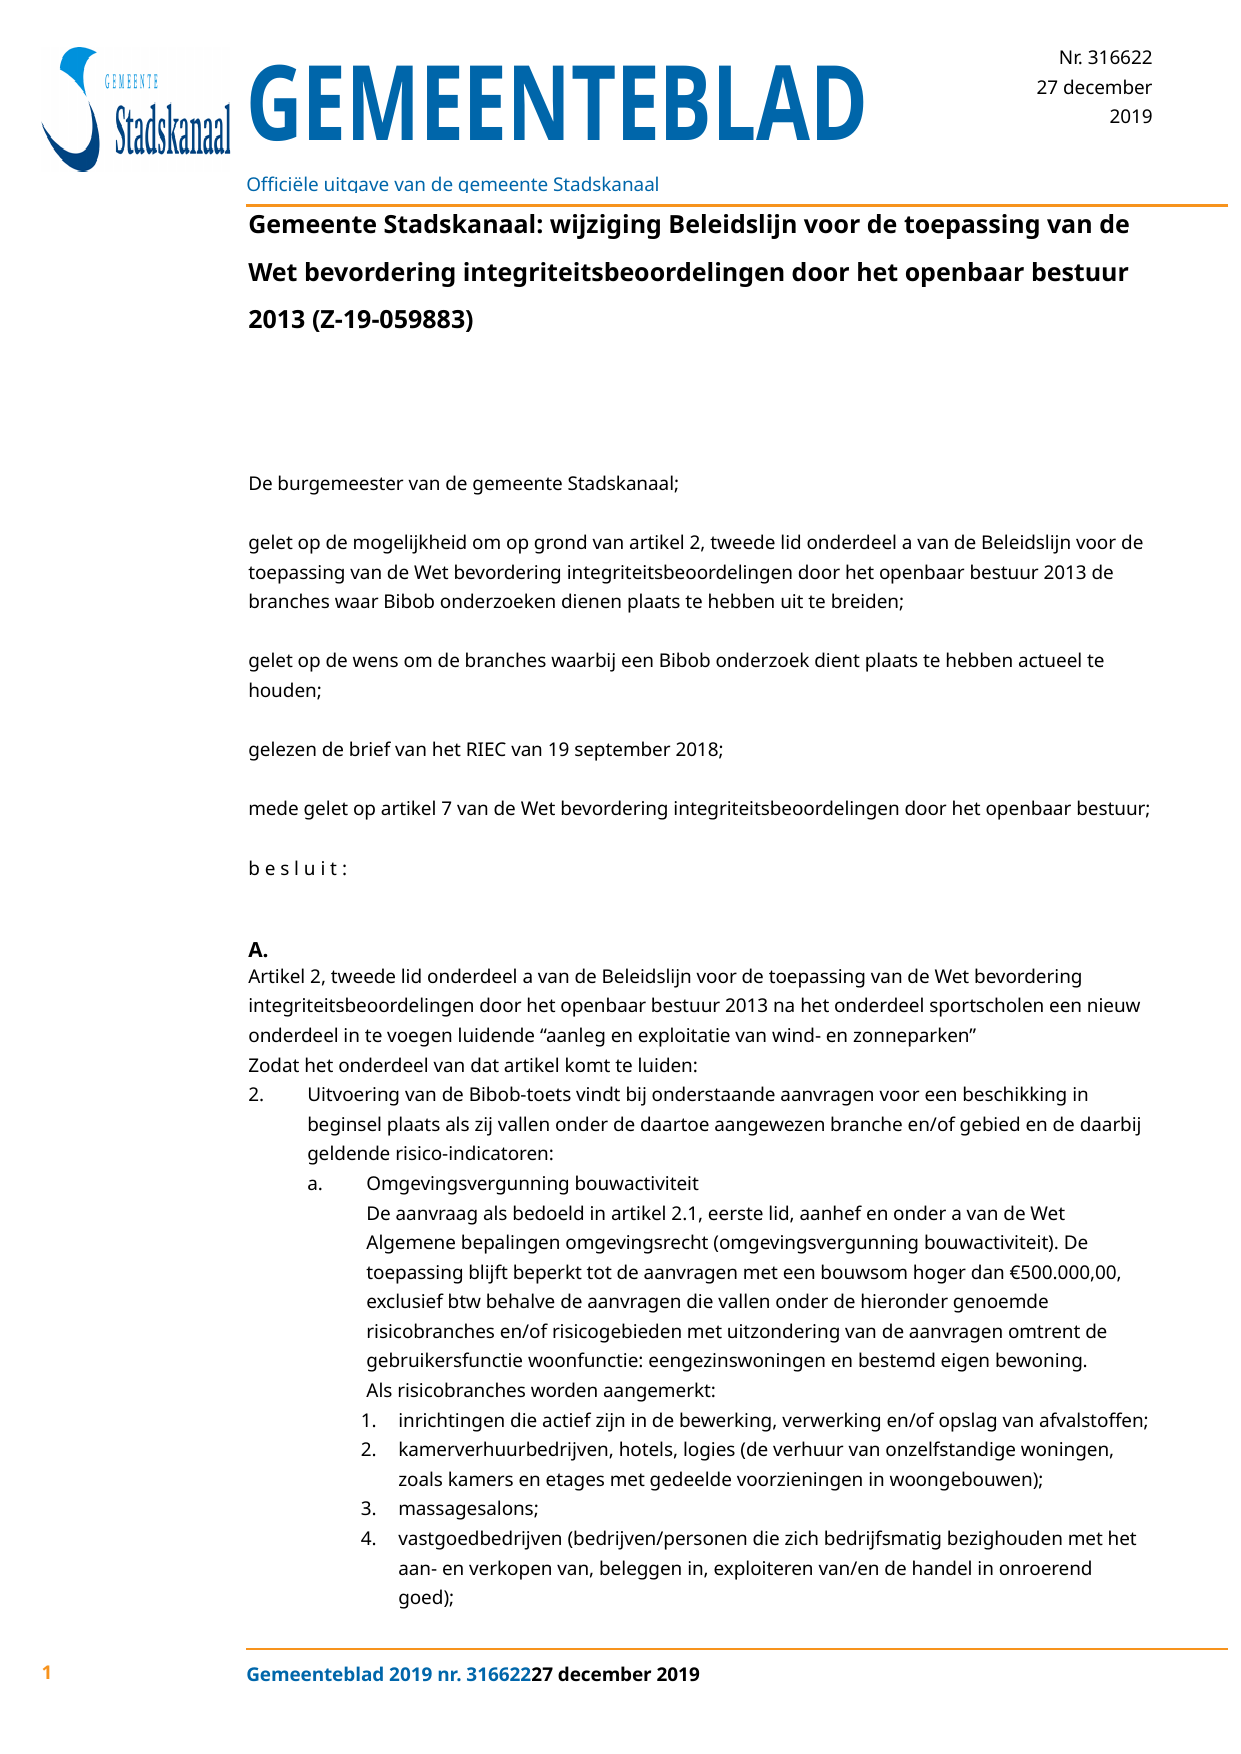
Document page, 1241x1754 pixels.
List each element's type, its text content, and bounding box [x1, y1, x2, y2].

text gelet op de wens om de branches waarbij een Bibob onderzoek dient plaats te hebben actueel te houden; [248, 648, 1152, 703]
picture [41, 47, 231, 172]
text Gemeente Stadskanaal: wijziging Beleidslijn voor de toepassing van de Wet bevordering integriteitsbeoordelingen door het openbaar bestuur 2013 (Z-19-059883) [248, 207, 1152, 336]
text gelet op de mogelijkheid om op grond van artikel 2, tweede lid onderdeel a van de Beleidslijn voor de toepassing van de Wet bevordering integriteitsbeoordelingen door het openbaar bestuur 2013 de branches waar Bibob onderzoeken dienen plaats te hebben uit te breiden; [248, 529, 1152, 614]
list vastgoedbedrijven (bedrijven/personen die zich bedrijfsmatig bezighouden met het aan- en verkopen van, beleggen in, exploiteren van/en de handel in onroerend goed); [361, 1525, 1152, 1610]
text A. [248, 935, 1152, 963]
text b e s l u i t : [248, 855, 1152, 880]
text De burgemeester van de gemeente Stadskanaal; [248, 470, 1152, 496]
list De aanvraag als bedoeld in artikel 2.1, eerste lid, aanhef en onder a van de Wet Algemene bepalingen omgevingsrecht (omgevingsvergunning bouwactiviteit). De toepassing blijft beperkt tot de aanvragen met een bouwsom hoger dan €500.000,00, exclusief btw behalve de aanvragen die vallen onder de hieronder genoemde risicobranches en/of risicogebieden met uitzondering van de aanvragen omtrent de gebruikersfunctie woonfunctie: eengezinswoningen en bestemd eigen bewoning. [307, 1200, 1152, 1373]
list Omgevingsvergunning bouwactiviteit [307, 1170, 1152, 1196]
list kamerverhuurbedrijven, hotels, logies (de verhuur van onzelfstandige woningen, zoals kamers en etages met gedeelde voorzieningen in woongebouwen); [361, 1436, 1152, 1492]
list inrichtingen die actief zijn in de bewerking, verwerking en/of opslag van afvalstoffen; [361, 1407, 1152, 1433]
text Zodat het onderdeel van dat artikel komt te luiden: [248, 1052, 1152, 1078]
text gelezen de brief van het RIEC van 19 september 2018; [248, 736, 1152, 762]
list massagesalons; [361, 1496, 1152, 1521]
list Uitvoering van de Bibob-toets vindt bij onderstaande aanvragen voor een beschikking in beginsel plaats als zij vallen onder de daartoe aangewezen branche en/of gebied en de daarbij geldende risico-indicatoren: [248, 1081, 1152, 1166]
text Artikel 2, tweede lid onderdeel a van de Beleidslijn voor de toepassing van de Wet bevordering integriteitsbeoordelingen door het openbaar bestuur 2013 na het onderdeel sportscholen een nieuw onderdeel in te voegen luidende “aanleg en exploitatie van wind- en zonneparken” [248, 963, 1152, 1048]
text mede gelet op artikel 7 van de Wet bevordering integriteitsbeoordelingen door het openbaar bestuur; [248, 796, 1152, 821]
list Als risicobranches worden aangemerkt: [307, 1377, 1152, 1403]
